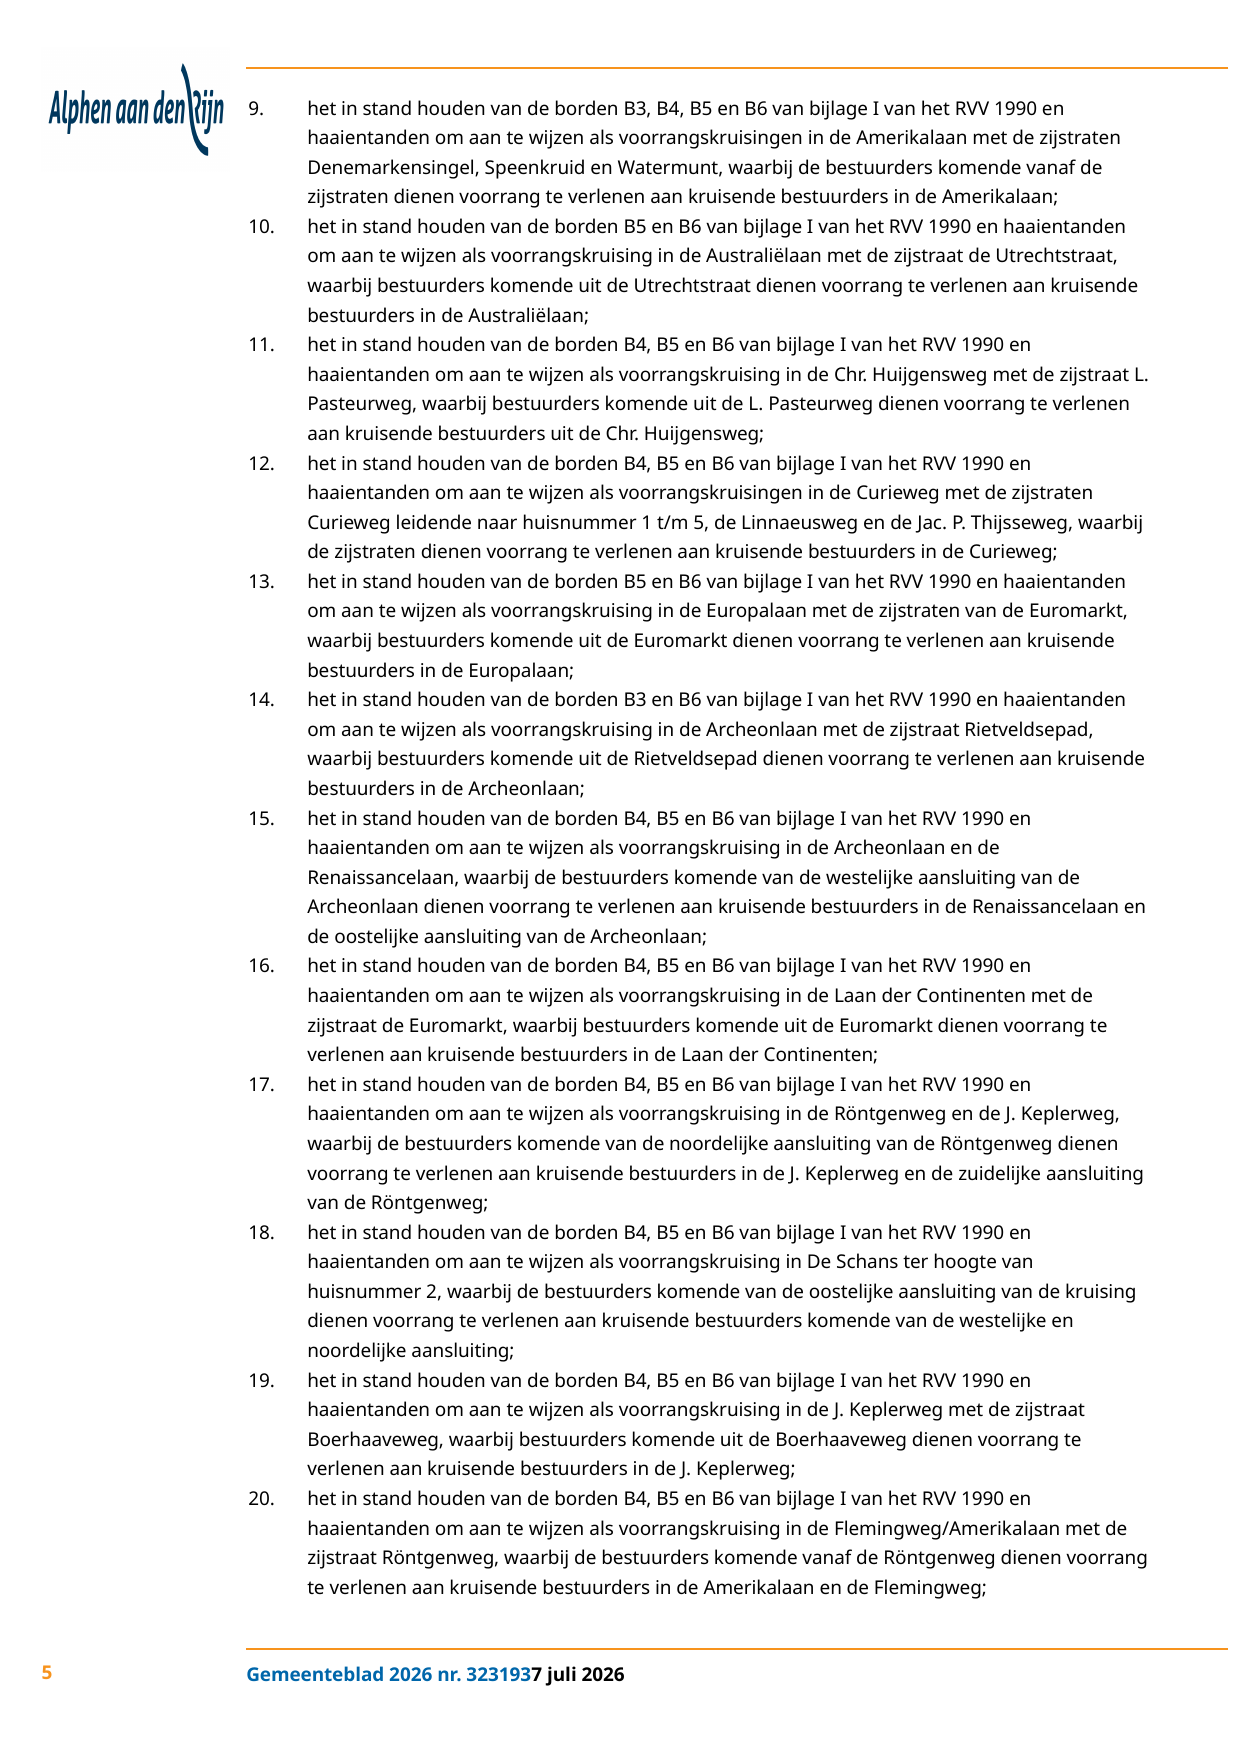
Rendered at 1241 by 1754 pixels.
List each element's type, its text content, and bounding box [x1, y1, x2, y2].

list het in stand houden van de borden B4, B5 en B6 van bijlage I van het RVV 1990 en haaientanden om aan te wijzen als voorrangskruising in de Laan der Continenten met de zijstraat de Euromarkt, waarbij bestuurders komende uit de Euromarkt dienen voorrang te verlenen aan kruisende bestuurders in de Laan der Continenten; [248, 953, 1152, 1067]
list het in stand houden van de borden B3, B4, B5 en B6 van bijlage I van het RVV 1990 en haaientanden om aan te wijzen als voorrangskruisingen in de Amerikalaan met de zijstraten Denemarkensingel, Speenkruid en Watermunt, waarbij de bestuurders komende vanaf de zijstraten dienen voorrang te verlenen aan kruisende bestuurders in de Amerikalaan; [248, 95, 1152, 209]
list het in stand houden van de borden B4, B5 en B6 van bijlage I van het RVV 1990 en haaientanden om aan te wijzen als voorrangskruising in De Schans ter hoogte van huisnummer 2, waarbij de bestuurders komende van de oostelijke aansluiting van de kruising dienen voorrang te verlenen aan kruisende bestuurders komende van de westelijke en noordelijke aansluiting; [248, 1219, 1152, 1363]
list het in stand houden van de borden B3 en B6 van bijlage I van het RVV 1990 en haaientanden om aan te wijzen als voorrangskruising in de Archeonlaan met de zijstraat Rietveldsepad, waarbij bestuurders komende uit de Rietveldsepad dienen voorrang te verlenen aan kruisende bestuurders in de Archeonlaan; [248, 686, 1152, 801]
list het in stand houden van de borden B4, B5 en B6 van bijlage I van het RVV 1990 en haaientanden om aan te wijzen als voorrangskruising in de Röntgenweg en de J. Keplerweg, waarbij de bestuurders komende van de noordelijke aansluiting van de Röntgenweg dienen voorrang te verlenen aan kruisende bestuurders in de J. Keplerweg en de zuidelijke aansluiting van de Röntgenweg; [248, 1071, 1152, 1215]
list het in stand houden van de borden B4, B5 en B6 van bijlage I van het RVV 1990 en haaientanden om aan te wijzen als voorrangskruising in de Chr. Huijgensweg met de zijstraat L. Pasteurweg, waarbij bestuurders komende uit de L. Pasteurweg dienen voorrang te verlenen aan kruisende bestuurders uit de Chr. Huijgensweg; [248, 331, 1152, 446]
list het in stand houden van de borden B4, B5 en B6 van bijlage I van het RVV 1990 en haaientanden om aan te wijzen als voorrangskruising in de Archeonlaan en de Renaissancelaan, waarbij de bestuurders komende van de westelijke aansluiting van de Archeonlaan dienen voorrang te verlenen aan kruisende bestuurders in de Renaissancelaan en de oostelijke aansluiting van de Archeonlaan; [248, 805, 1152, 949]
list het in stand houden van de borden B5 en B6 van bijlage I van het RVV 1990 en haaientanden om aan te wijzen als voorrangskruising in de Australiëlaan met de zijstraat de Utrechtstraat, waarbij bestuurders komende uit de Utrechtstraat dienen voorrang te verlenen aan kruisende bestuurders in de Australiëlaan; [248, 213, 1152, 328]
list het in stand houden van de borden B4, B5 en B6 van bijlage I van het RVV 1990 en haaientanden om aan te wijzen als voorrangskruising in de J. Keplerweg met de zijstraat Boerhaaveweg, waarbij bestuurders komende uit de Boerhaaveweg dienen voorrang te verlenen aan kruisende bestuurders in de J. Keplerweg; [248, 1367, 1152, 1481]
picture [41, 47, 231, 172]
list het in stand houden van de borden B5 en B6 van bijlage I van het RVV 1990 en haaientanden om aan te wijzen als voorrangskruising in de Europalaan met de zijstraten van de Euromarkt, waarbij bestuurders komende uit de Euromarkt dienen voorrang te verlenen aan kruisende bestuurders in de Europalaan; [248, 568, 1152, 683]
list het in stand houden van de borden B4, B5 en B6 van bijlage I van het RVV 1990 en haaientanden om aan te wijzen als voorrangskruising in de Flemingweg/Amerikalaan met de zijstraat Röntgenweg, waarbij de bestuurders komende vanaf de Röntgenweg dienen voorrang te verlenen aan kruisende bestuurders in de Amerikalaan en de Flemingweg; [248, 1485, 1152, 1600]
list het in stand houden van de borden B4, B5 en B6 van bijlage I van het RVV 1990 en haaientanden om aan te wijzen als voorrangskruisingen in de Curieweg met de zijstraten Curieweg leidende naar huisnummer 1 t/m 5, de Linnaeusweg en de Jac. P. Thijsseweg, waarbij de zijstraten dienen voorrang te verlenen aan kruisende bestuurders in de Curieweg; [248, 450, 1152, 564]
